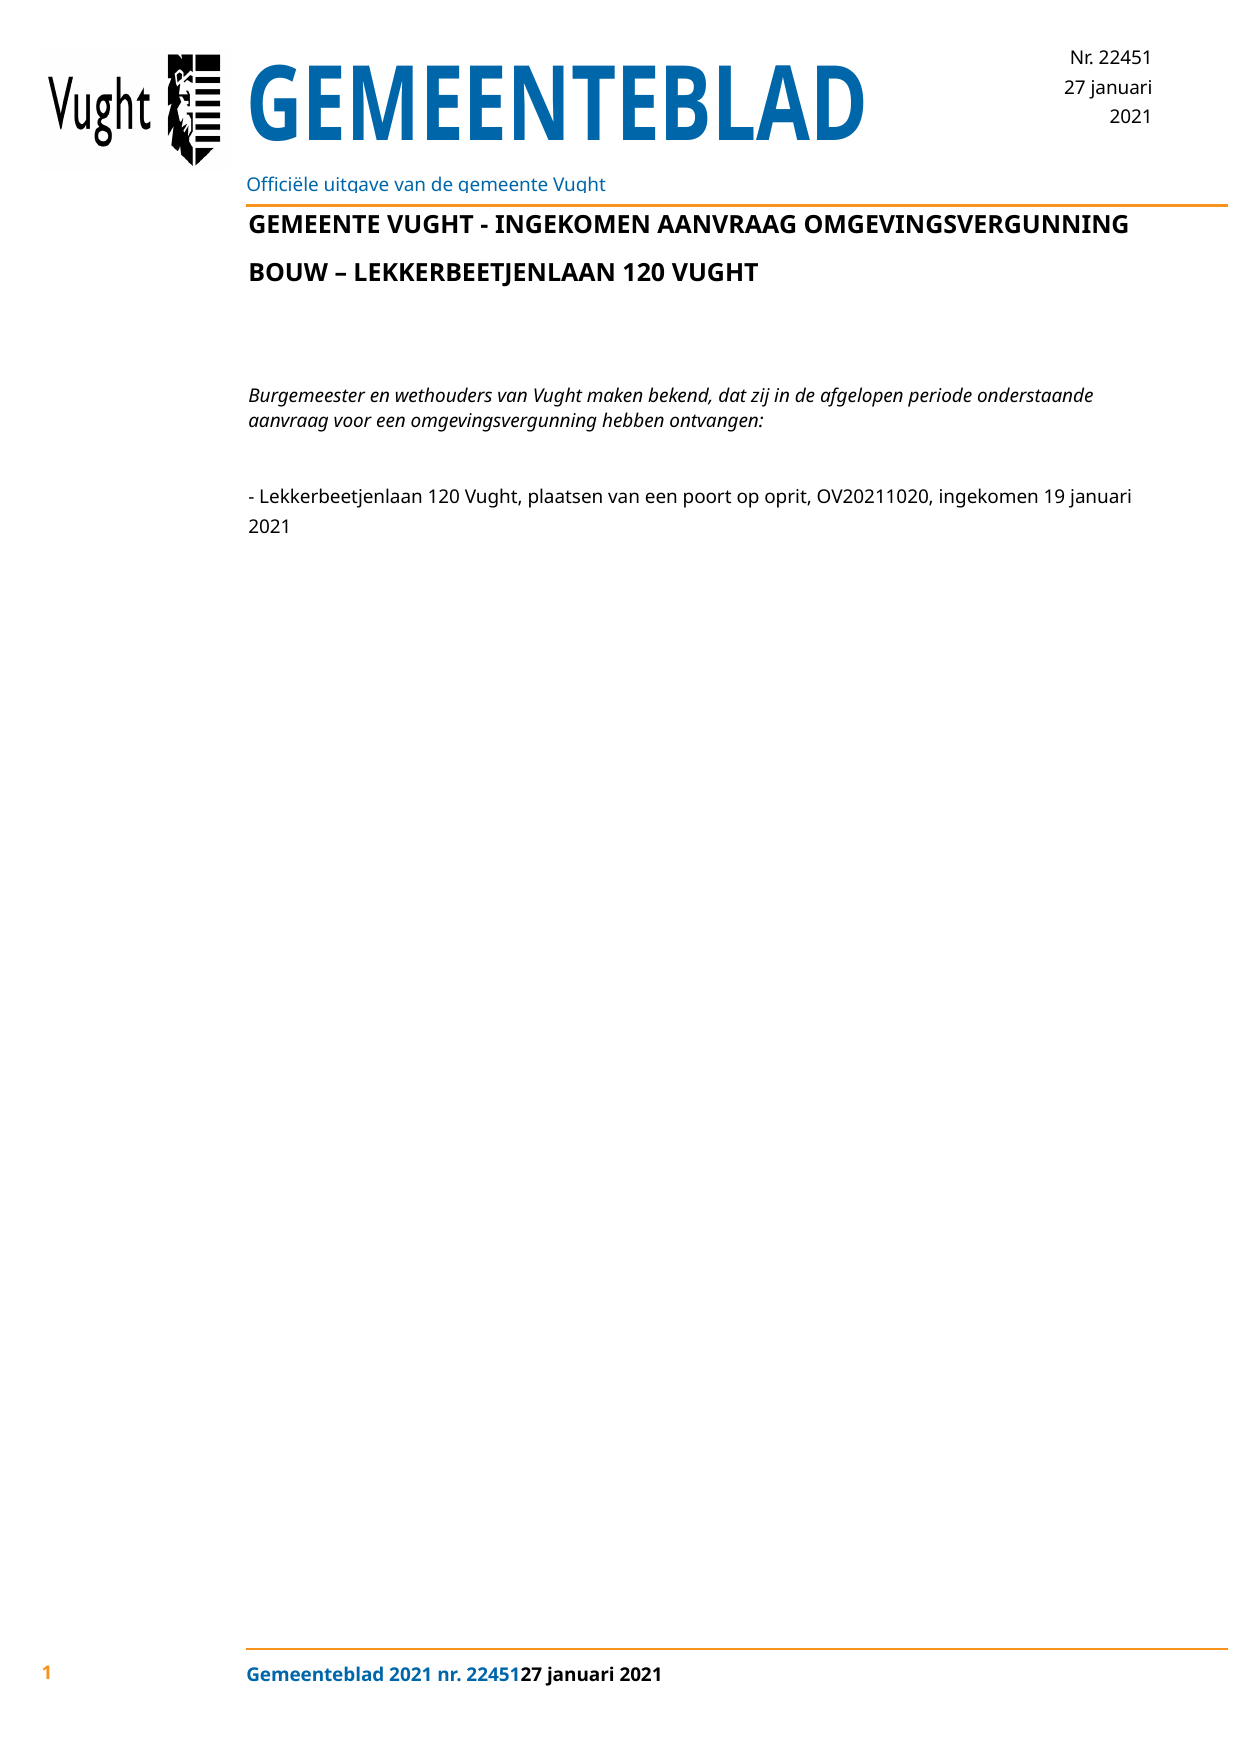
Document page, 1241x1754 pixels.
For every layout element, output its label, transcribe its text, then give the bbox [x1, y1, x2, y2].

text Burgemeester en wethouders van Vught maken bekend, dat zij in de afgelopen periode onderstaande aanvraag voor een omgevingsvergunning hebben ontvangen: [248, 382, 1152, 433]
text GEMEENTE VUGHT - INGEKOMEN AANVRAAG OMGEVINGSVERGUNNING BOUW – LEKKERBEETJENLAAN 120 VUGHT [248, 207, 1152, 288]
picture [41, 47, 231, 172]
text - Lekkerbeetjenlaan 120 Vught, plaatsen van een poort op oprit, OV20211020, ingekomen 19 januari 2021 [248, 484, 1152, 539]
